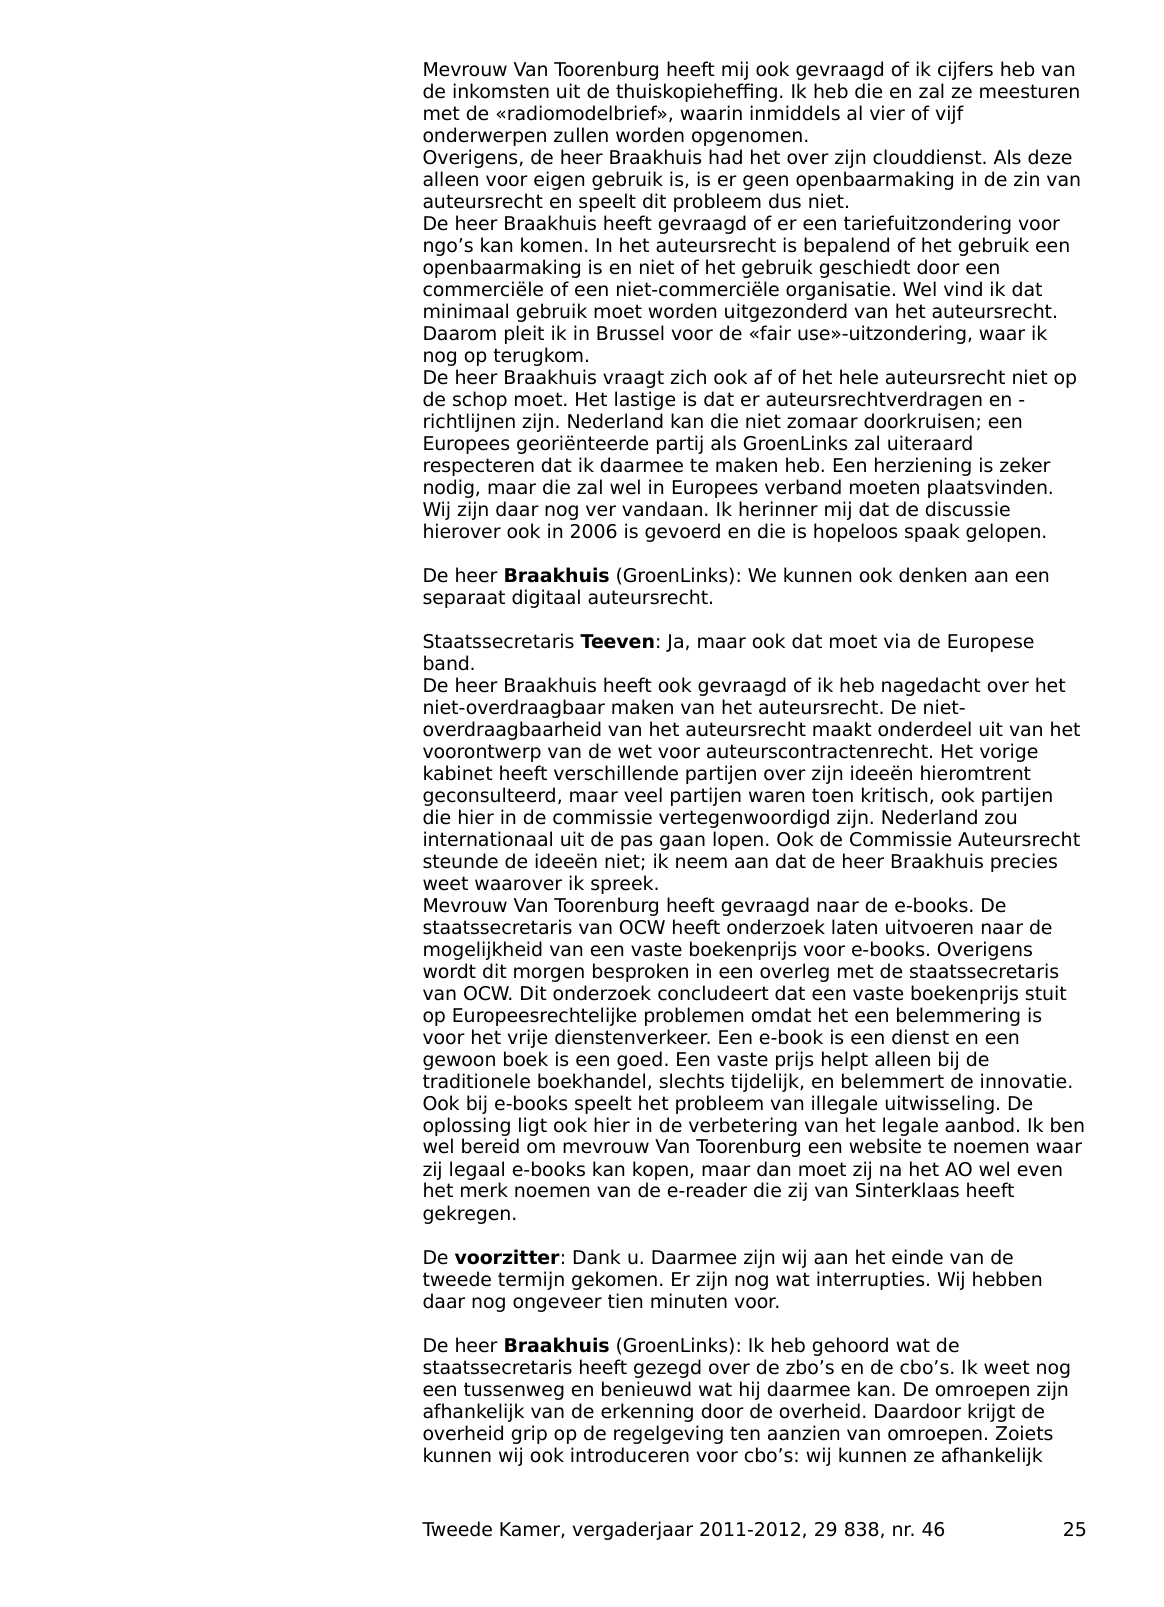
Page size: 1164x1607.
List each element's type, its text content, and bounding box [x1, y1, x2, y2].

text Overigens, de heer Braakhuis had het over zijn clouddienst. Als deze alleen voor eigen gebruik is, is er geen openbaarmaking in de zin van auteursrecht en speelt dit probleem dus niet. [422, 147, 1087, 213]
text De voorzitter: Dank u. Daarmee zijn wij aan het einde van de tweede termijn gekomen. Er zijn nog wat interrupties. Wij hebben daar nog ongeveer tien minuten voor. [422, 1247, 1087, 1312]
text De heer Braakhuis (GroenLinks): We kunnen ook denken aan een separaat digitaal auteursrecht. [422, 565, 1087, 609]
text Mevrouw Van Toorenburg heeft gevraagd naar de e-books. De staatssecretaris van OCW heeft onderzoek laten uitvoeren naar de mogelijkheid van een vaste boekenprijs voor e-books. Overigens wordt dit morgen besproken in een overleg met de staatssecretaris van OCW. Dit onderzoek concludeert dat een vaste boekenprijs stuit op Europeesrechtelijke problemen omdat het een belemmering is voor het vrije dienstenverkeer. Een e-book is een dienst en een gewoon boek is een goed. Een vaste prijs helpt alleen bij de traditionele boekhandel, slechts tijdelijk, en belemmert de innovatie. Ook bij e-books speelt het probleem van illegale uitwisseling. De oplossing ligt ook hier in de verbetering van het legale aanbod. Ik ben wel bereid om mevrouw Van Toorenburg een website te noemen waar zij legaal e-books kan kopen, maar dan moet zij na het AO wel even het merk noemen van de e-reader die zij van Sinterklaas heeft gekregen. [422, 895, 1087, 1224]
text De heer Braakhuis heeft gevraagd of er een tariefuitzondering voor ngo’s kan komen. In het auteursrecht is bepalend of het gebruik een openbaarmaking is en niet of het gebruik geschiedt door een commerciële of een niet-commerciële organisatie. Wel vind ik dat minimaal gebruik moet worden uitgezonderd van het auteursrecht. Daarom pleit ik in Brussel voor de «fair use»-uitzondering, waar ik nog op terugkom. [422, 213, 1087, 367]
text De heer Braakhuis (GroenLinks): Ik heb gehoord wat de staatssecretaris heeft gezegd over de zbo’s en de cbo’s. Ik weet nog een tussenweg en benieuwd wat hij daarmee kan. De omroepen zijn afhankelijk van de erkenning door de overheid. Daardoor krijgt de overheid grip op de regelgeving ten aanzien van omroepen. Zoiets kunnen wij ook introduceren voor cbo’s: wij kunnen ze afhankelijk [422, 1335, 1087, 1467]
text Staatssecretaris Teeven: Ja, maar ook dat moet via de Europese band. [422, 631, 1087, 675]
text Mevrouw Van Toorenburg heeft mij ook gevraagd of ik cijfers heb van de inkomsten uit de thuiskopieheffing. Ik heb die en zal ze meesturen met de «radiomodelbrief», waarin inmiddels al vier of vijf onderwerpen zullen worden opgenomen. [422, 59, 1087, 147]
text De heer Braakhuis vraagt zich ook af of het hele auteursrecht niet op de schop moet. Het lastige is dat er auteursrechtverdragen en -richtlijnen zijn. Nederland kan die niet zomaar doorkruisen; een Europees georiënteerde partij als GroenLinks zal uiteraard respecteren dat ik daarmee te maken heb. Een herziening is zeker nodig, maar die zal wel in Europees verband moeten plaatsvinden. Wij zijn daar nog ver vandaan. Ik herinner mij dat de discussie hierover ook in 2006 is gevoerd en die is hopeloos spaak gelopen. [422, 367, 1087, 543]
text De heer Braakhuis heeft ook gevraagd of ik heb nagedacht over het niet-overdraagbaar maken van het auteursrecht. De niet-overdraagbaarheid van het auteursrecht maakt onderdeel uit van het voorontwerp van de wet voor auteurscontractenrecht. Het vorige kabinet heeft verschillende partijen over zijn ideeën hieromtrent geconsulteerd, maar veel partijen waren toen kritisch, ook partijen die hier in de commissie vertegenwoordigd zijn. Nederland zou internationaal uit de pas gaan lopen. Ook de Commissie Auteursrecht steunde de ideeën niet; ik neem aan dat de heer Braakhuis precies weet waarover ik spreek. [422, 675, 1087, 895]
